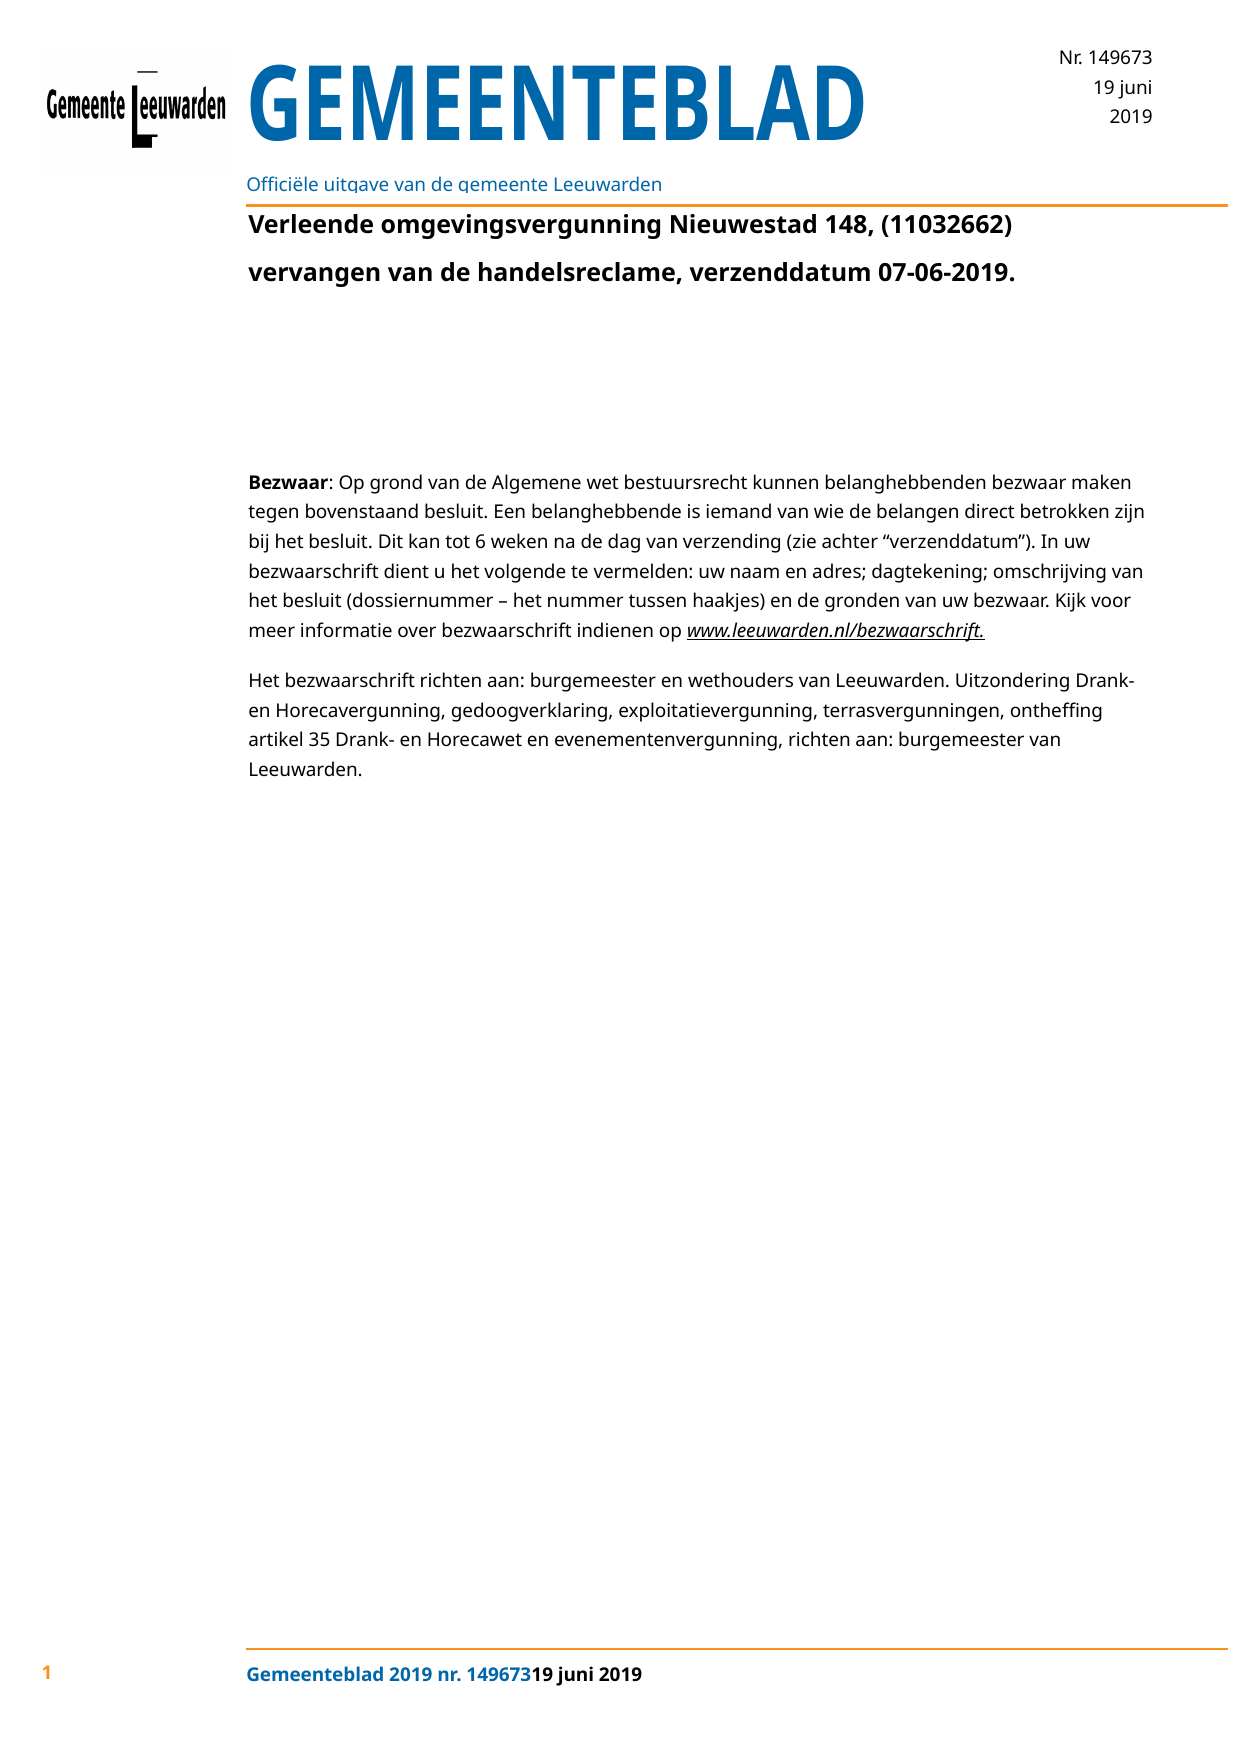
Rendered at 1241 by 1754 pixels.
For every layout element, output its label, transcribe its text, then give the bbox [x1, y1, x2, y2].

text Bezwaar: Op grond van de Algemene wet bestuursrecht kunnen belanghebbenden bezwaar maken tegen bovenstaand besluit. Een belanghebbende is iemand van wie de belangen direct betrokken zijn bij het besluit. Dit kan tot 6 weken na de dag van verzending (zie achter “verzenddatum”). In uw bezwaarschrift dient u het volgende te vermelden: uw naam en adres; dagtekening; omschrijving van het besluit (dossiernummer – het nummer tussen haakjes) en de gronden van uw bezwaar. Kijk voor meer informatie over bezwaarschrift indienen op www.leeuwarden.nl/bezwaarschrift. [248, 469, 1152, 643]
picture [41, 47, 231, 172]
text Het bezwaarschrift richten aan: burgemeester en wethouders van Leeuwarden. Uitzondering Drank- en Horecavergunning, gedoogverklaring, exploitatievergunning, terrasvergunningen, ontheffing artikel 35 Drank- en Horecawet en evenementenvergunning, richten aan: burgemeester van Leeuwarden. [248, 667, 1152, 782]
text Verleende omgevingsvergunning Nieuwestad 148, (11032662) vervangen van de handelsreclame, verzenddatum 07-06-2019. [248, 207, 1152, 288]
